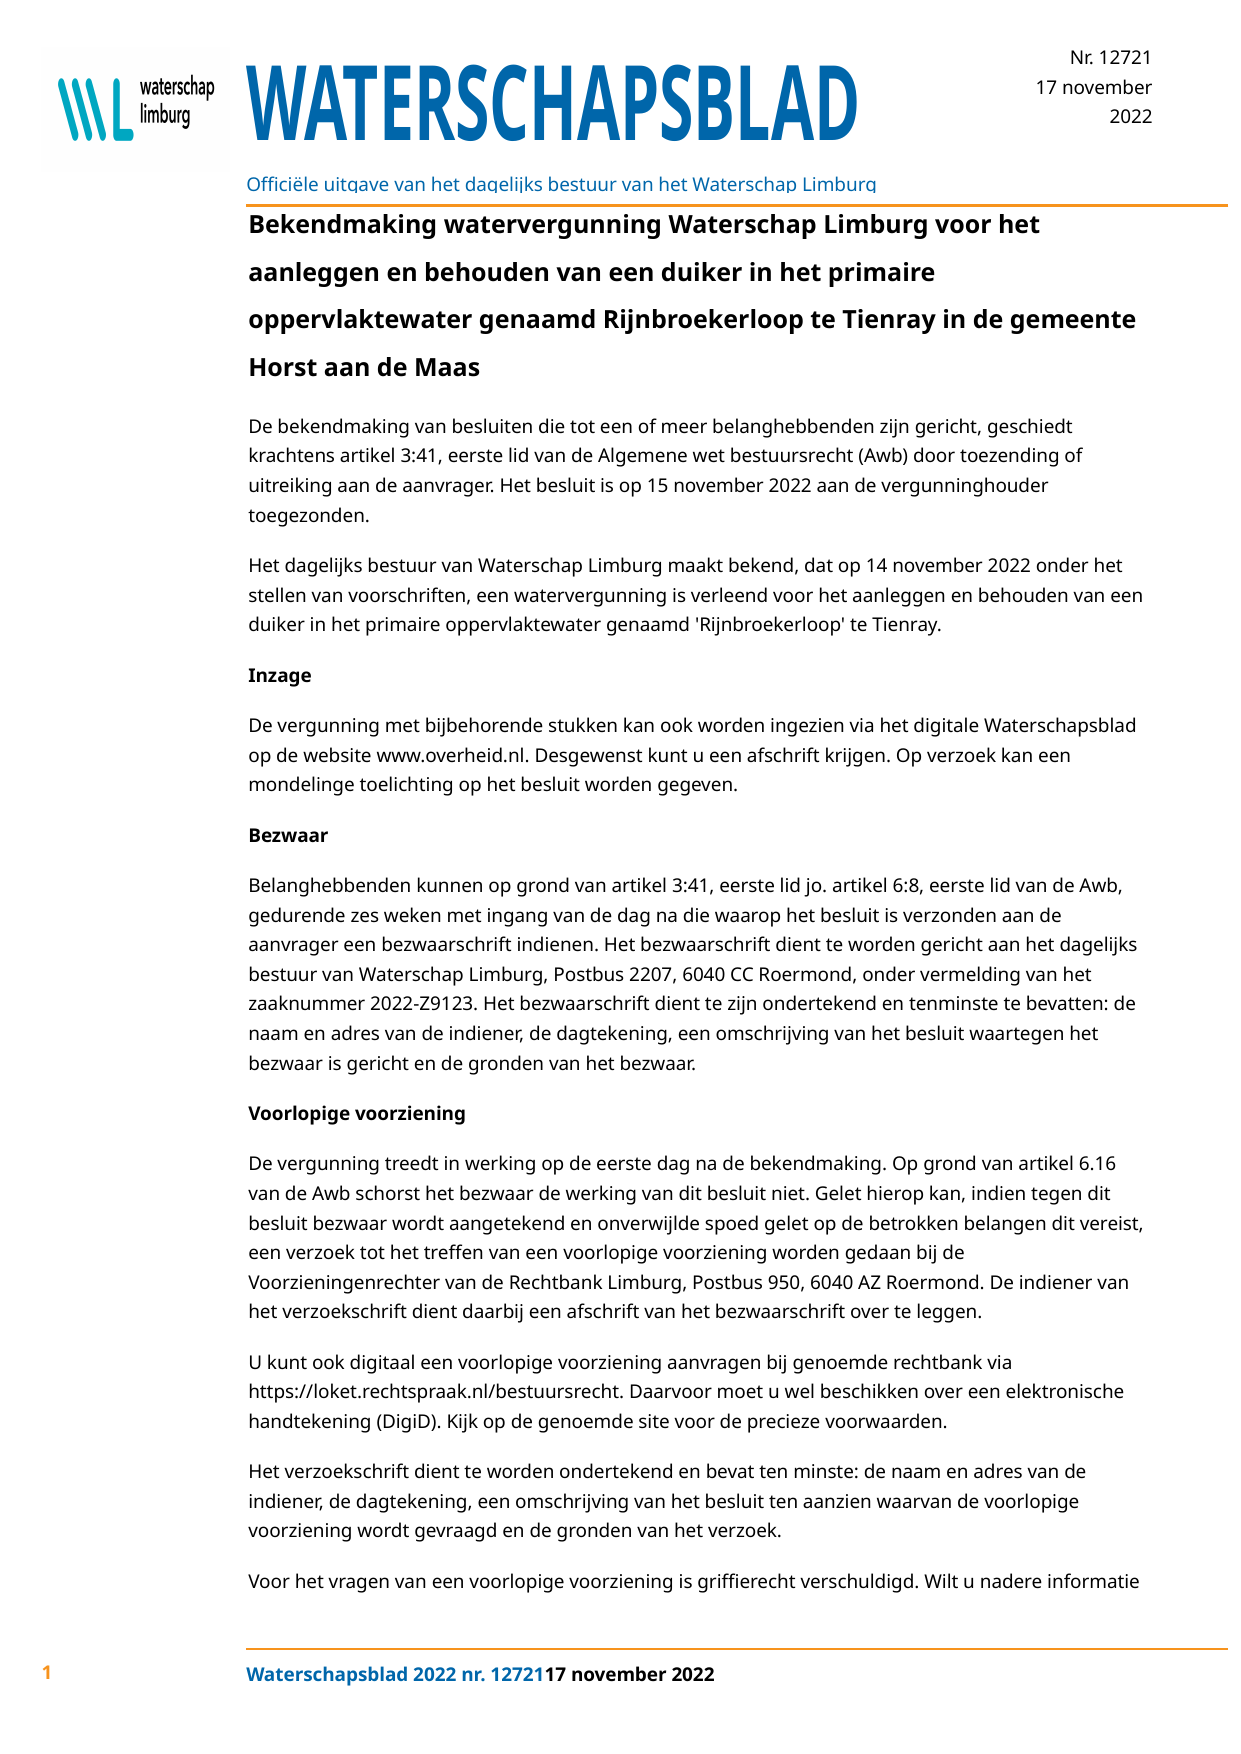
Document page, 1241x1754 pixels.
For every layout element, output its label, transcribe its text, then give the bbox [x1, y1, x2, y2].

text Het dagelijks bestuur van Waterschap Limburg maakt bekend, dat op 14 november 2022 onder het stellen van voorschriften, een watervergunning is verleend voor het aanleggen en behouden van een duiker in het primaire oppervlaktewater genaamd 'Rijnbroekerloop' te Tienray. [248, 552, 1152, 637]
text Het verzoekschrift dient te worden ondertekend en bevat ten minste: de naam en adres van de indiener, de dagtekening, een omschrijving van het besluit ten aanzien waarvan de voorlopige voorziening wordt gevraagd en de gronden van het verzoek. [248, 1458, 1152, 1543]
text Bekendmaking watervergunning Waterschap Limburg voor het aanleggen en behouden van een duiker in het primaire oppervlaktewater genaamd Rijnbroekerloop te Tienray in de gemeente Horst aan de Maas [248, 207, 1152, 384]
text De vergunning met bijbehorende stukken kan ook worden ingezien via het digitale Waterschapsblad op de website www.overheid.nl. Desgewenst kunt u een afschrift krijgen. Op verzoek kan een mondelinge toelichting op het besluit worden gegeven. [248, 712, 1152, 797]
text De vergunning treedt in werking op de eerste dag na de bekendmaking. Op grond van artikel 6.16 van de Awb schorst het bezwaar de werking van dit besluit niet. Gelet hierop kan, indien tegen dit besluit bezwaar wordt aangetekend en onverwijlde spoed gelet op de betrokken belangen dit vereist, een verzoek tot het treffen van een voorlopige voorziening worden gedaan bij de Voorzieningenrechter van de Rechtbank Limburg, Postbus 950, 6040 AZ Roermond. De indiener van het verzoekschrift dient daarbij een afschrift van het bezwaarschrift over te leggen. [248, 1151, 1152, 1324]
text Belanghebbenden kunnen op grond van artikel 3:41, eerste lid jo. artikel 6:8, eerste lid van de Awb, gedurende zes weken met ingang van de dag na die waarop het besluit is verzonden aan de aanvrager een bezwaarschrift indienen. Het bezwaarschrift dient te worden gericht aan het dagelijks bestuur van Waterschap Limburg, Postbus 2207, 6040 CC Roermond, onder vermelding van het zaaknummer 2022-Z9123. Het bezwaarschrift dient te zijn ondertekend en tenminste te bevatten: de naam en adres van de indiener, de dagtekening, een omschrijving van het besluit waartegen het bezwaar is gericht en de gronden van het bezwaar. [248, 872, 1152, 1076]
text De bekendmaking van besluiten die tot een of meer belanghebbenden zijn gericht, geschiedt krachtens artikel 3:41, eerste lid van de Algemene wet bestuursrecht (Awb) door toezending of uitreiking aan de aanvrager. Het besluit is op 15 november 2022 aan de vergunninghouder toegezonden. [248, 413, 1152, 528]
picture [41, 47, 231, 172]
text U kunt ook digitaal een voorlopige voorziening aanvragen bij genoemde rechtbank via https://loket.rechtspraak.nl/bestuursrecht. Daarvoor moet u wel beschikken over een elektronische handtekening (DigiD). Kijk op de genoemde site voor de precieze voorwaarden. [248, 1349, 1152, 1434]
text Bezwaar [248, 822, 1152, 848]
text Voorlopige voorziening [248, 1100, 1152, 1126]
text Voor het vragen van een voorlopige voorziening is griffierecht verschuldigd. Wilt u nadere informatie [248, 1568, 1152, 1594]
text Inzage [248, 662, 1152, 688]
